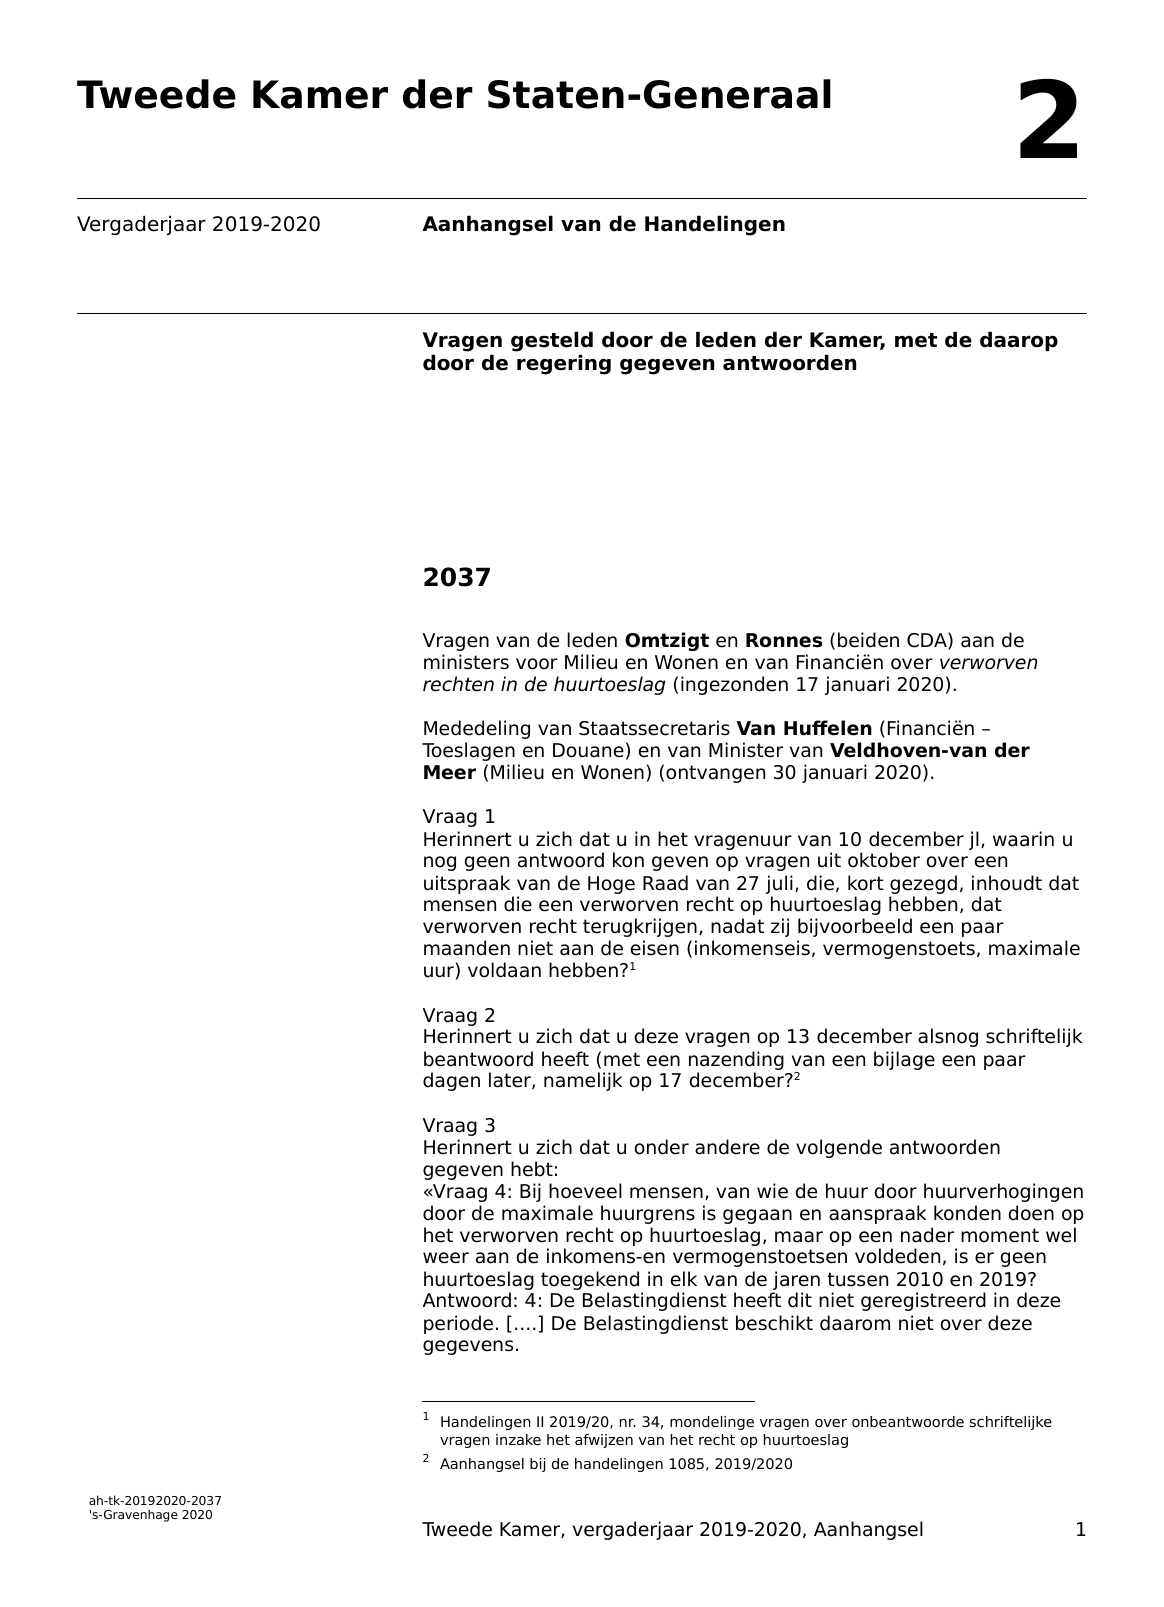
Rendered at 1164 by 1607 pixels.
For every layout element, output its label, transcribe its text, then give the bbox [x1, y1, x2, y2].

text Handelingen II 2019/20, nr. 34, mondelinge vragen over onbeantwoorde schriftelijke vragen inzake het afwijzen van het recht op huurtoeslag [422, 1410, 1087, 1449]
text Vraag 2 [422, 1004, 1087, 1026]
table_cell Vergaderjaar 2019-2020 [77, 199, 422, 313]
text «Vraag 4: Bij hoeveel mensen, van wie de huur door huurverhogingen door de maximale huurgrens is gegaan en aanspraak konden doen op het verworven recht op huurtoeslag, maar op een nader moment wel weer aan de inkomens-en vermogenstoetsen voldeden, is er geen huurtoeslag toegekend in elk van de jaren tussen 2010 en 2019? [422, 1181, 1087, 1290]
text Herinnert u zich dat u deze vragen op 13 december alsnog schriftelijk beantwoord heeft (met een nazending van een bijlage een paar dagen later, namelijk op 17 december? [422, 1026, 1087, 1092]
text Aanhangsel bij de handelingen 1085, 2019/2020 [422, 1452, 1087, 1474]
text Antwoord: 4: De Belastingdienst heeft dit niet geregistreerd in deze periode. [....] De Belastingdienst beschikt daarom niet over deze gegevens. [422, 1290, 1087, 1356]
table_header Tweede Kamer der Staten-Generaal [77, 59, 886, 198]
text Herinnert u zich dat u in het vragenuur van 10 december jl, waarin u nog geen antwoord kon geven op vragen uit oktober over een uitspraak van de Hoge Raad van 27 juli, die, kort gezegd, inhoudt dat mensen die een verworven recht op huurtoeslag hebben, dat verworven recht terugkrijgen, nadat zij bijvoorbeeld een paar maanden niet aan de eisen (inkomenseis, vermogenstoets, maximale uur) voldaan hebben? [422, 828, 1087, 982]
table_cell [77, 314, 422, 375]
text 's-Gravenhage 2020 [88, 1508, 323, 1522]
table_cell Vragen gesteld door de leden der Kamer, met de daarop door de regering gegeven antwoorden [422, 314, 1087, 375]
table_header 2 [886, 59, 1087, 198]
text Vragen van de leden Omtzigt en Ronnes (beiden CDA) aan de ministers voor Milieu en Wonen en van Financiën over verworven rechten in de huurtoeslag (ingezonden 17 januari 2020). [422, 630, 1087, 696]
text ah-tk-20192020-2037 [88, 1494, 323, 1508]
table_cell Aanhangsel van de Handelingen [422, 199, 1087, 313]
text 2037 [422, 563, 1087, 592]
text Vraag 1 [422, 806, 1087, 828]
text Vraag 3 [422, 1114, 1087, 1137]
text Herinnert u zich dat u onder andere de volgende antwoorden gegeven hebt: [422, 1137, 1087, 1181]
text Mededeling van Staatssecretaris Van Huffelen (Financiën – Toeslagen en Douane) en van Minister van Veldhoven-van der Meer (Milieu en Wonen) (ontvangen 30 januari 2020). [422, 718, 1087, 784]
